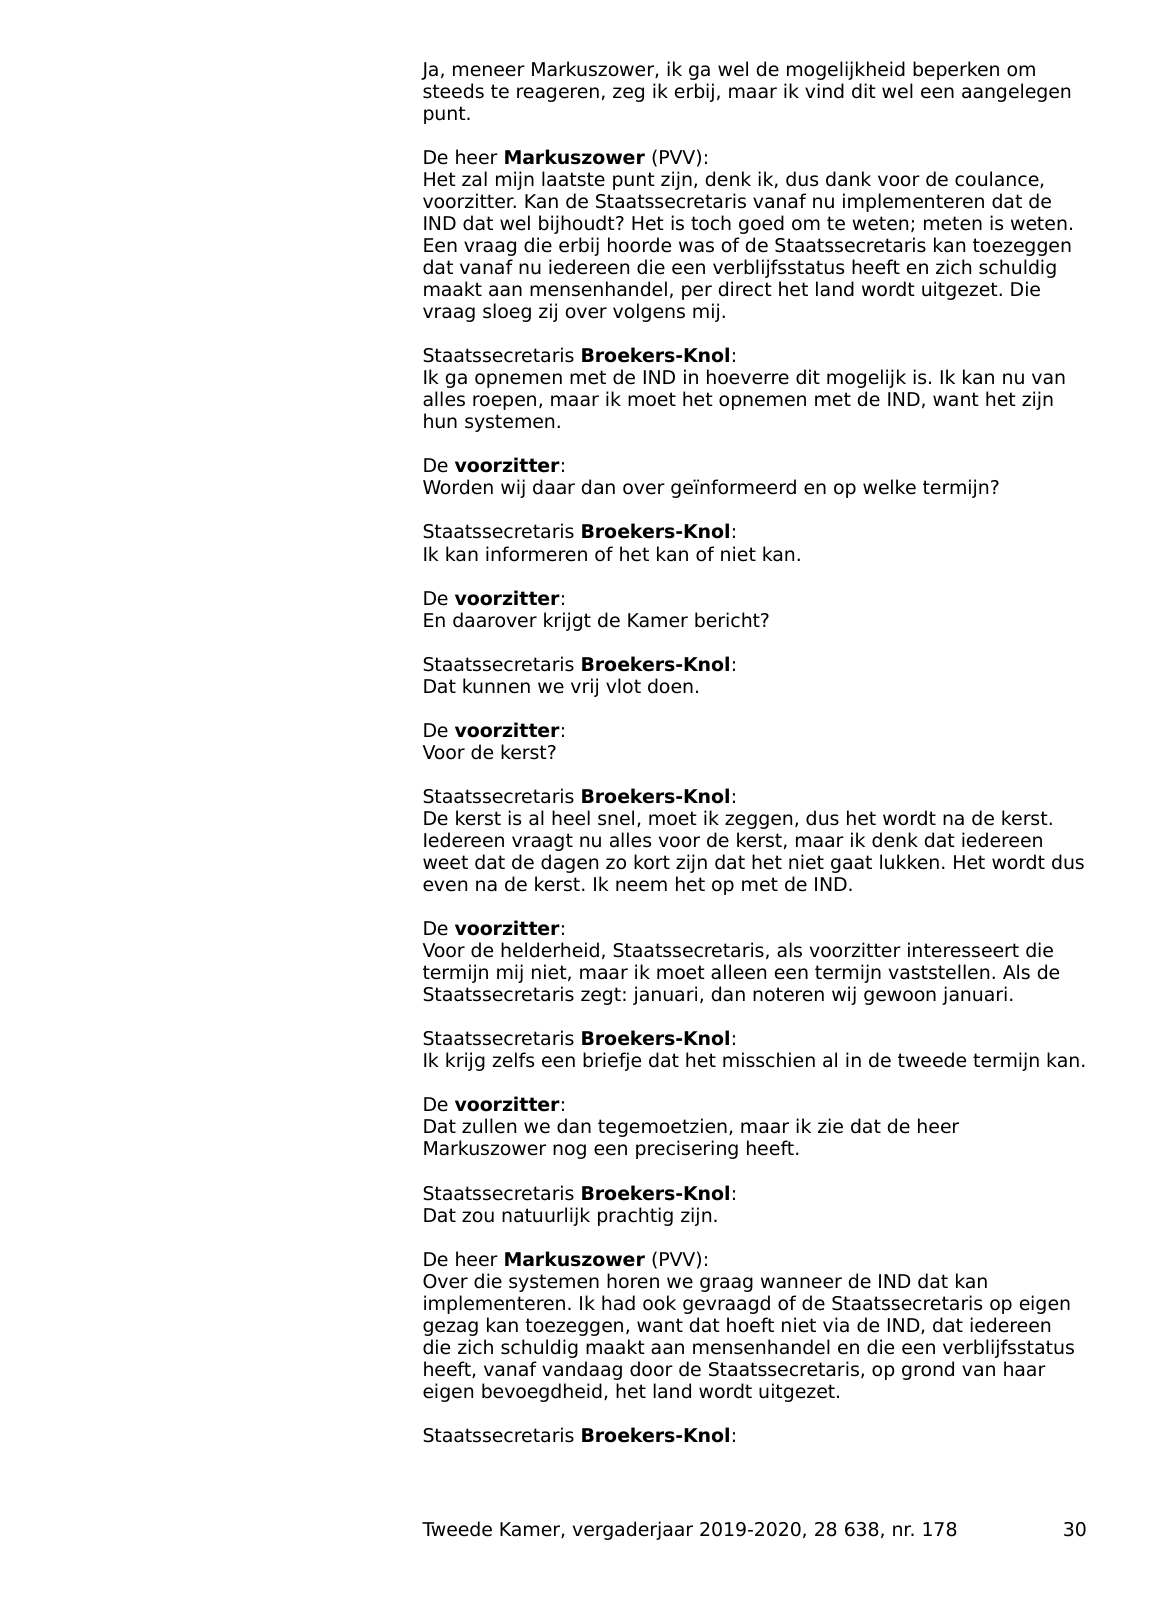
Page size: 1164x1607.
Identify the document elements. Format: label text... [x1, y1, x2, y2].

text De voorzitter: [422, 1094, 1087, 1116]
text En daarover krijgt de Kamer bericht? [422, 609, 1087, 632]
text Staatssecretaris Broekers-Knol: [422, 786, 1087, 808]
text Staatssecretaris Broekers-Knol: [422, 1028, 1087, 1050]
text Ik krijg zelfs een briefje dat het misschien al in de tweede termijn kan. [422, 1050, 1087, 1072]
text Ik ga opnemen met de IND in hoeverre dit mogelijk is. Ik kan nu van alles roepen, maar ik moet het opnemen met de IND, want het zijn hun systemen. [422, 367, 1087, 433]
text Voor de kerst? [422, 742, 1087, 764]
text Staatssecretaris Broekers-Knol: [422, 1425, 1087, 1447]
text Voor de helderheid, Staatssecretaris, als voorzitter interesseert die termijn mij niet, maar ik moet alleen een termijn vaststellen. Als de Staatssecretaris zegt: januari, dan noteren wij gewoon januari. [422, 940, 1087, 1006]
text De kerst is al heel snel, moet ik zeggen, dus het wordt na de kerst. Iedereen vraagt nu alles voor de kerst, maar ik denk dat iedereen weet dat de dagen zo kort zijn dat het niet gaat lukken. Het wordt dus even na de kerst. Ik neem het op met de IND. [422, 808, 1087, 896]
text De voorzitter: [422, 455, 1087, 477]
text Dat zullen we dan tegemoetzien, maar ik zie dat de heer Markuszower nog een precisering heeft. [422, 1116, 1087, 1160]
text Staatssecretaris Broekers-Knol: [422, 521, 1087, 543]
text Ik kan informeren of het kan of niet kan. [422, 543, 1087, 565]
text Staatssecretaris Broekers-Knol: [422, 1182, 1087, 1204]
text De voorzitter: [422, 720, 1087, 742]
text De heer Markuszower (PVV): [422, 1249, 1087, 1271]
text Staatssecretaris Broekers-Knol: [422, 345, 1087, 367]
text De voorzitter: [422, 918, 1087, 940]
text Staatssecretaris Broekers-Knol: [422, 654, 1087, 676]
text De heer Markuszower (PVV): [422, 147, 1087, 169]
text Het zal mijn laatste punt zijn, denk ik, dus dank voor de coulance, voorzitter. Kan de Staatssecretaris vanaf nu implementeren dat de IND dat wel bijhoudt? Het is toch goed om te weten; meten is weten. Een vraag die erbij hoorde was of de Staatssecretaris kan toezeggen dat vanaf nu iedereen die een verblijfsstatus heeft en zich schuldig maakt aan mensenhandel, per direct het land wordt uitgezet. Die vraag sloeg zij over volgens mij. [422, 169, 1087, 323]
text Over die systemen horen we graag wanneer de IND dat kan implementeren. Ik had ook gevraagd of de Staatssecretaris op eigen gezag kan toezeggen, want dat hoeft niet via de IND, dat iedereen die zich schuldig maakt aan mensenhandel en die een verblijfsstatus heeft, vanaf vandaag door de Staatssecretaris, op grond van haar eigen bevoegdheid, het land wordt uitgezet. [422, 1271, 1087, 1402]
text Dat zou natuurlijk prachtig zijn. [422, 1204, 1087, 1226]
text De voorzitter: [422, 588, 1087, 609]
text Dat kunnen we vrij vlot doen. [422, 676, 1087, 698]
text Ja, meneer Markuszower, ik ga wel de mogelijkheid beperken om steeds te reageren, zeg ik erbij, maar ik vind dit wel een aangelegen punt. [422, 59, 1087, 125]
text Worden wij daar dan over geïnformeerd en op welke termijn? [422, 477, 1087, 499]
